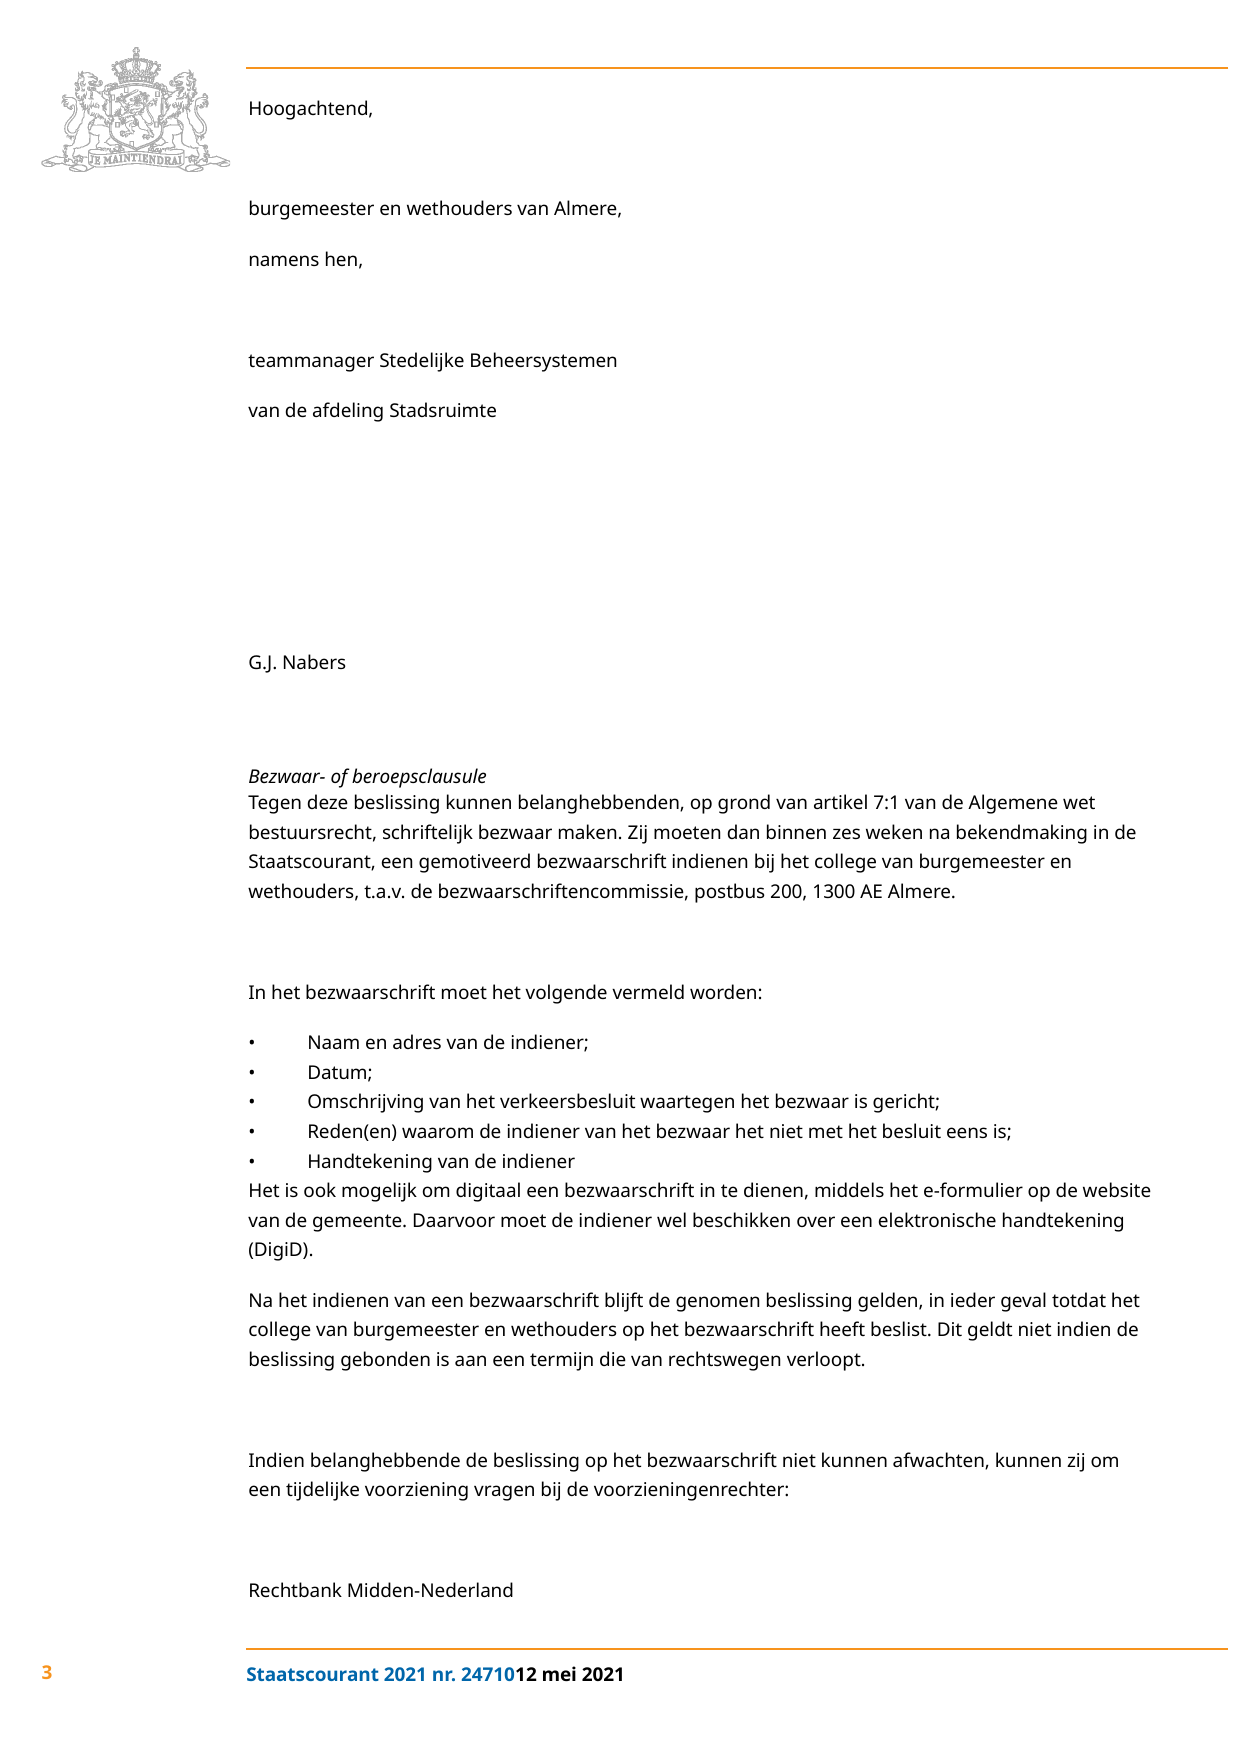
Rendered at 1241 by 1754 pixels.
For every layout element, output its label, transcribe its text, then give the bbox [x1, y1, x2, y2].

list Reden(en) waarom de indiener van het bezwaar het niet met het besluit eens is; [248, 1118, 1152, 1144]
text Hoogachtend, [248, 95, 1152, 121]
list Naam en adres van de indiener; [248, 1029, 1152, 1055]
text teammanager Stedelijke Beheersystemen [248, 347, 1152, 373]
text burgemeester en wethouders van Almere, [248, 196, 1152, 221]
text van de afdeling Stadsruimte [248, 397, 1152, 423]
list Handtekening van de indiener [248, 1148, 1152, 1173]
text Tegen deze beslissing kunnen belanghebbenden, op grond van artikel 7:1 van de Algemene wet bestuursrecht, schriftelijk bezwaar maken. Zij moeten dan binnen zes weken na bekendmaking in de Staatscourant, een gemotiveerd bezwaarschrift indienen bij het college van burgemeester en wethouders, t.a.v. de bezwaarschriftencommissie, postbus 200, 1300 AE Almere. [248, 789, 1152, 904]
text G.J. Nabers [248, 649, 1152, 675]
text Indien belanghebbende de beslissing op het bezwaarschrift niet kunnen afwachten, kunnen zij om een tijdelijke voorziening vragen bij de voorzieningenrechter: [248, 1447, 1152, 1502]
text Na het indienen van een bezwaarschrift blijft de genomen beslissing gelden, in ieder geval totdat het college van burgemeester en wethouders op het bezwaarschrift heeft beslist. Dit geldt niet indien de beslissing gebonden is aan een termijn die van rechtswegen verloopt. [248, 1287, 1152, 1372]
text Rechtbank Midden-Nederland [248, 1577, 1152, 1603]
list Datum; [248, 1059, 1152, 1085]
text Bezwaar- of beroepsclausule [248, 764, 1152, 789]
text Het is ook mogelijk om digitaal een bezwaarschrift in te dienen, middels het e-formulier op de website van de gemeente. Daarvoor moet de indiener wel beschikken over een elektronische handtekening (DigiD). [248, 1177, 1152, 1262]
text In het bezwaarschrift moet het volgende vermeld worden: [248, 979, 1152, 1005]
list Omschrijving van het verkeersbesluit waartegen het bezwaar is gericht; [248, 1089, 1152, 1114]
text namens hen, [248, 246, 1152, 272]
picture [41, 47, 231, 172]
